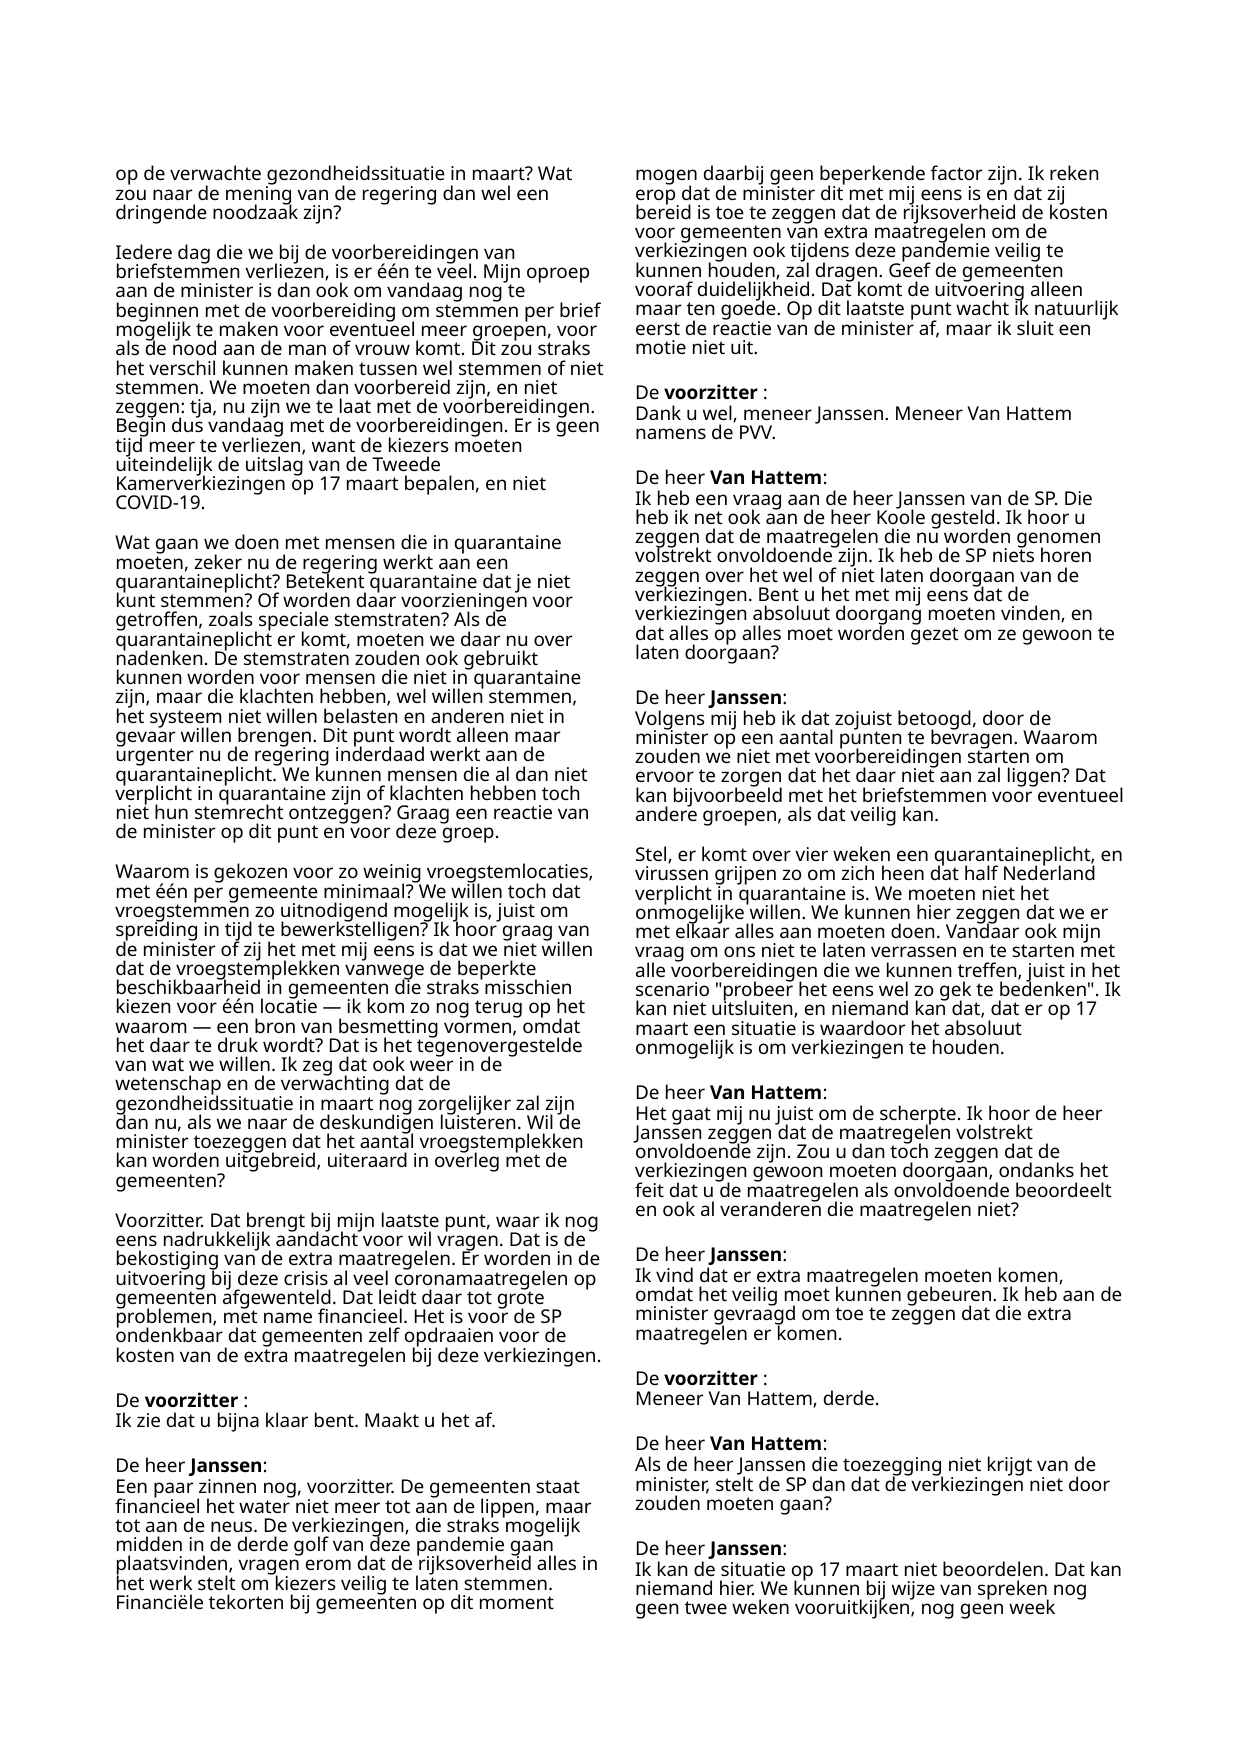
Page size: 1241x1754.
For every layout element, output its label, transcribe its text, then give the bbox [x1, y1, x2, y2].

text De voorzitter : [635, 379, 1125, 404]
text Waarom is gekozen voor zo weinig vroegstemlocaties, met één per gemeente minimaal? We willen toch dat vroegstemmen zo uitnodigend mogelijk is, juist om spreiding in tijd te bewerkstelligen? Ik hoor graag van de minister of zij het met mij eens is dat we niet willen dat de vroegstemplekken vanwege de beperkte beschikbaarheid in gemeenten die straks misschien kiezen voor één locatie — ik kom zo nog terug op het waarom — een bron van besmetting vormen, omdat het daar te druk wordt? Dat is het tegenovergestelde van wat we willen. Ik zeg dat ook weer in de wetenschap en de verwachting dat de gezondheidssituatie in maart nog zorgelijker zal zijn dan nu, als we naar de deskundigen luisteren. Wil de minister toezeggen dat het aantal vroegstemplekken kan worden uitgebreid, uiteraard in overleg met de gemeenten? [115, 863, 605, 1191]
text Voorzitter. Dat brengt bij mijn laatste punt, waar ik nog eens nadrukkelijk aandacht voor wil vragen. Dat is de bekostiging van de extra maatregelen. Er worden in de uitvoering bij deze crisis al veel coronamaatregelen op gemeenten afgewenteld. Dat leidt daar tot grote problemen, met name financieel. Het is voor de SP ondenkbaar dat gemeenten zelf opdraaien voor de kosten van de extra maatregelen bij deze verkiezingen. [115, 1212, 605, 1366]
text Als de heer Janssen die toezegging niet krijgt van de minister, stelt de SP dan dat de verkiezingen niet door zouden moeten gaan? [635, 1456, 1125, 1514]
text Volgens mij heb ik dat zojuist betoogd, door de minister op een aantal punten te bevragen. Waarom zouden we niet met voorbereidingen starten om ervoor te zorgen dat het daar niet aan zal liggen? Dat kan bijvoorbeeld met het briefstemmen voor eventueel andere groepen, als dat veilig kan. [635, 710, 1125, 825]
text Een paar zinnen nog, voorzitter. De gemeenten staat financieel het water niet meer tot aan de lippen, maar tot aan de neus. De verkiezingen, die straks mogelijk midden in de derde golf van deze pandemie gaan plaatsvinden, vragen erom dat de rijksoverheid alles in het werk stelt om kiezers veilig te laten stemmen. Financiële tekorten bij gemeenten op dit moment [115, 1478, 605, 1613]
text Het gaat mij nu juist om de scherpte. Ik hoor de heer Janssen zeggen dat de maatregelen volstrekt onvoldoende zijn. Zou u dan toch zeggen dat de verkiezingen gewoon moeten doorgaan, ondanks het feit dat u de maatregelen als onvoldoende beoordeelt en ook al veranderen die maatregelen niet? [635, 1104, 1125, 1220]
text De heer Van Hattem: [635, 1431, 1125, 1456]
text Meneer Van Hattem, derde. [635, 1390, 1125, 1410]
text De voorzitter : [115, 1387, 605, 1412]
text De heer Janssen: [635, 684, 1125, 710]
text Ik vind dat er extra maatregelen moeten komen, omdat het veilig moet kunnen gebeuren. Ik heb aan de minister gevraagd om toe te zeggen dat die extra maatregelen er komen. [635, 1267, 1125, 1344]
text De voorzitter : [635, 1365, 1125, 1390]
text Ik zie dat u bijna klaar bent. Maakt u het af. [115, 1412, 605, 1432]
text Ik kan de situatie op 17 maart niet beoordelen. Dat kan niemand hier. We kunnen bij wijze van spreken nog geen twee weken vooruitkijken, nog geen week [635, 1561, 1125, 1618]
text De heer Janssen: [635, 1535, 1125, 1561]
text Wat gaan we doen met mensen die in quarantaine moeten, zeker nu de regering werkt aan een quarantaineplicht? Betekent quarantaine dat je niet kunt stemmen? Of worden daar voorzieningen voor getroffen, zoals speciale stemstraten? Als de quarantaineplicht er komt, moeten we daar nu over nadenken. De stemstraten zouden ook gebruikt kunnen worden voor mensen die niet in quarantaine zijn, maar die klachten hebben, wel willen stemmen, het systeem niet willen belasten en anderen niet in gevaar willen brengen. Dit punt wordt alleen maar urgenter nu de regering inderdaad werkt aan de quarantaineplicht. We kunnen mensen die al dan niet verplicht in quarantaine zijn of klachten hebben toch niet hun stemrecht ontzeggen? Graag een reactie van de minister op dit punt en voor deze groep. [115, 534, 605, 843]
text Stel, er komt over vier weken een quarantaineplicht, en virussen grijpen zo om zich heen dat half Nederland verplicht in quarantaine is. We moeten niet het onmogelijke willen. We kunnen hier zeggen dat we er met elkaar alles aan moeten doen. Vandaar ook mijn vraag om ons niet te laten verrassen en te starten met alle voorbereidingen die we kunnen treffen, juist in het scenario "probeer het eens wel zo gek te bedenken". Ik kan niet uitsluiten, en niemand kan dat, dat er op 17 maart een situatie is waardoor het absoluut onmogelijk is om verkiezingen te houden. [635, 846, 1125, 1058]
text De heer Van Hattem: [635, 464, 1125, 490]
text mogen daarbij geen beperkende factor zijn. Ik reken erop dat de minister dit met mij eens is en dat zij bereid is toe te zeggen dat de rijksoverheid de kosten voor gemeenten van extra maatregelen om de verkiezingen ook tijdens deze pandemie veilig te kunnen houden, zal dragen. Geef de gemeenten vooraf duidelijkheid. Dat komt de uitvoering alleen maar ten goede. Op dit laatste punt wacht ik natuurlijk eerst de reactie van de minister af, maar ik sluit een motie niet uit. [635, 165, 1125, 358]
text Ik heb een vraag aan de heer Janssen van de SP. Die heb ik net ook aan de heer Koole gesteld. Ik hoor u zeggen dat de maatregelen die nu worden genomen volstrekt onvoldoende zijn. Ik heb de SP niets horen zeggen over het wel of niet laten doorgaan van de verkiezingen. Bent u het met mij eens dat de verkiezingen absoluut doorgang moeten vinden, en dat alles op alles moet worden gezet om ze gewoon te laten doorgaan? [635, 490, 1125, 663]
text Dank u wel, meneer Janssen. Meneer Van Hattem namens de PVV. [635, 404, 1125, 443]
text De heer Janssen: [635, 1241, 1125, 1267]
text De heer Janssen: [115, 1453, 605, 1478]
text Iedere dag die we bij de voorbereidingen van briefstemmen verliezen, is er één te veel. Mijn oproep aan de minister is dan ook om vandaag nog te beginnen met de voorbereiding om stemmen per brief mogelijk te maken voor eventueel meer groepen, voor als de nood aan de man of vrouw komt. Dit zou straks het verschil kunnen maken tussen wel stemmen of niet stemmen. We moeten dan voorbereid zijn, en niet zeggen: tja, nu zijn we te laat met de voorbereidingen. Begin dus vandaag met de voorbereidingen. Er is geen tijd meer te verliezen, want de kiezers moeten uiteindelijk de uitslag van de Tweede Kamerverkiezingen op 17 maart bepalen, en niet COVID-19. [115, 244, 605, 514]
text De heer Van Hattem: [635, 1079, 1125, 1104]
text op de verwachte gezondheidssituatie in maart? Wat zou naar de mening van de regering dan wel een dringende noodzaak zijn? [115, 165, 605, 223]
